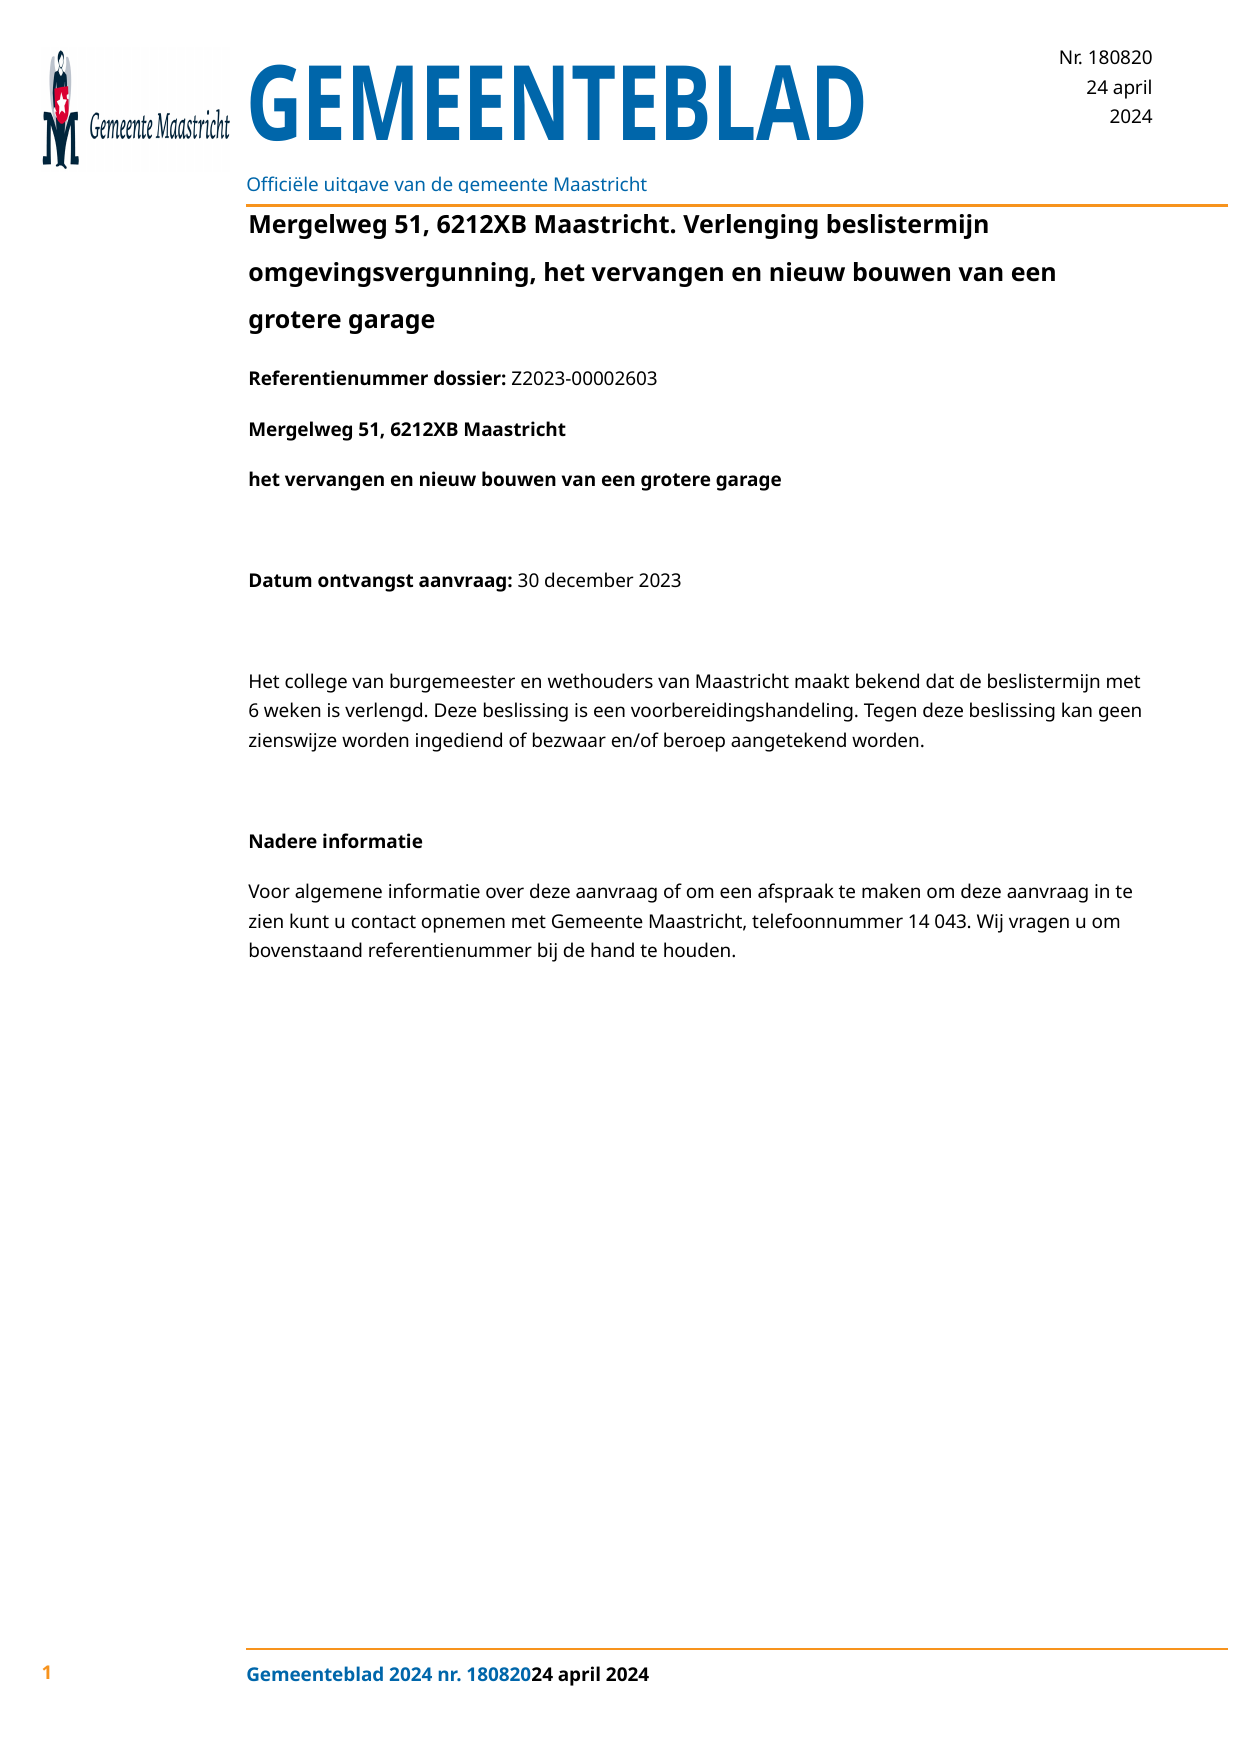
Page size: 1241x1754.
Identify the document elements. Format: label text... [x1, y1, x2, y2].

text Het college van burgemeester en wethouders van Maastricht maakt bekend dat de beslistermijn met 6 weken is verlengd. Deze beslissing is een voorbereidingshandeling. Tegen deze beslissing kan geen zienswijze worden ingediend of bezwaar en/of beroep aangetekend worden. [248, 668, 1152, 753]
text Mergelweg 51, 6212XB Maastricht [248, 416, 1152, 442]
text Datum ontvangst aanvraag: 30 december 2023 [248, 567, 1152, 593]
text Nadere informatie [248, 828, 1152, 854]
text Mergelweg 51, 6212XB Maastricht. Verlenging beslistermijn omgevingsvergunning, het vervangen en nieuw bouwen van een grotere garage [248, 207, 1152, 336]
text Referentienummer dossier: Z2023-00002603 [248, 366, 1152, 391]
text Voor algemene informatie over deze aanvraag of om een afspraak te maken om deze aanvraag in te zien kunt u contact opnemen met Gemeente Maastricht, telefoonnummer 14 043. Wij vragen u om bovenstaand referentienummer bij de hand te houden. [248, 878, 1152, 963]
text het vervangen en nieuw bouwen van een grotere garage [248, 466, 1152, 492]
picture [41, 47, 231, 172]
